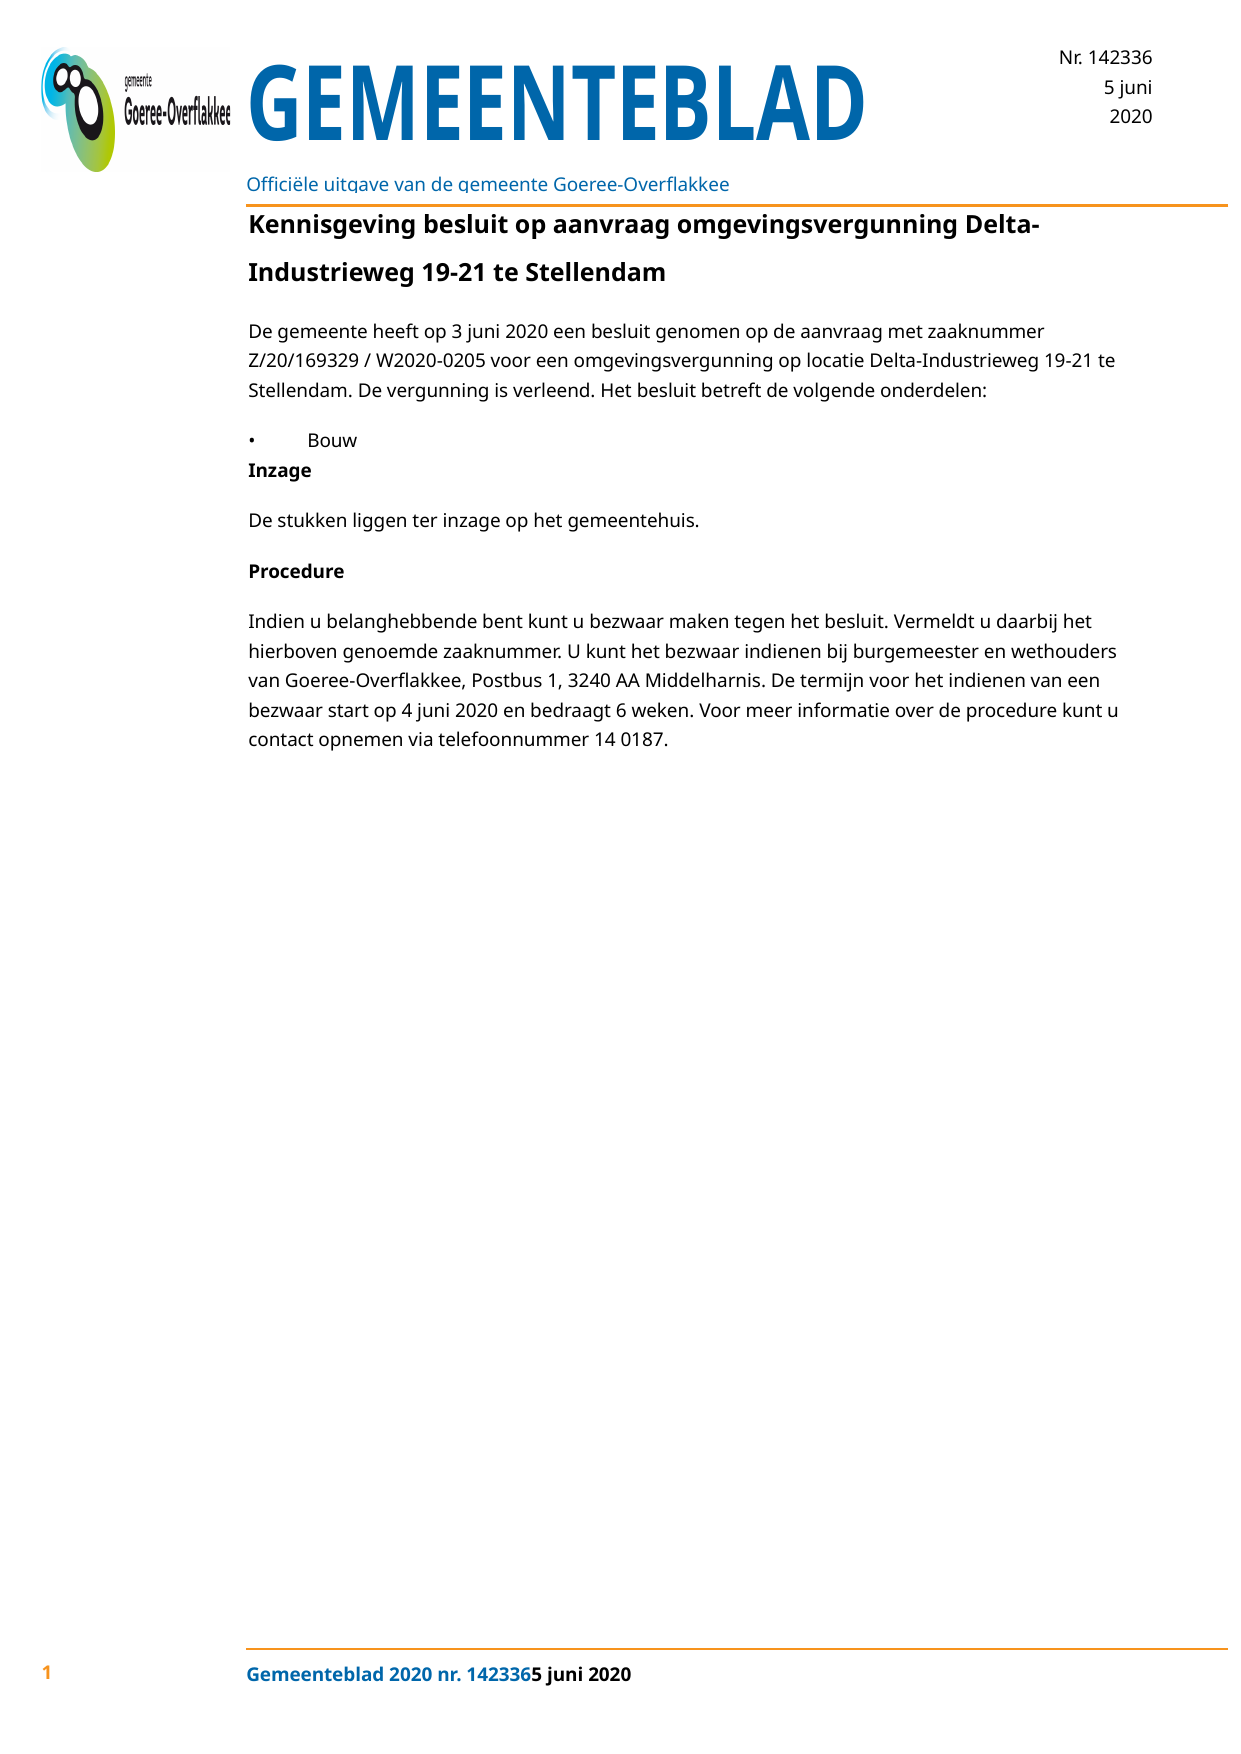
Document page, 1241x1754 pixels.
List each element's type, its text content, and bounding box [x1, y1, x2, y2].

text Kennisgeving besluit op aanvraag omgevingsvergunning Delta-Industrieweg 19-21 te Stellendam [248, 207, 1152, 288]
list Bouw [248, 427, 1152, 453]
text De stukken liggen ter inzage op het gemeentehuis. [248, 507, 1152, 533]
text Procedure [248, 558, 1152, 584]
text Indien u belanghebbende bent kunt u bezwaar maken tegen het besluit. Vermeldt u daarbij het hierboven genoemde zaaknummer. U kunt het bezwaar indienen bij burgemeester en wethouders van Goeree-Overflakkee, Postbus 1, 3240 AA Middelharnis. De termijn voor het indienen van een bezwaar start op 4 juni 2020 en bedraagt 6 weken. Voor meer informatie over de procedure kunt u contact opnemen via telefoonnummer 14 0187. [248, 608, 1152, 752]
text Inzage [248, 457, 1152, 483]
picture [41, 47, 231, 172]
text De gemeente heeft op 3 juni 2020 een besluit genomen op de aanvraag met zaaknummer Z/20/169329 / W2020-0205 voor een omgevingsvergunning op locatie Delta-Industrieweg 19-21 te Stellendam. De vergunning is verleend. Het besluit betreft de volgende onderdelen: [248, 318, 1152, 403]
